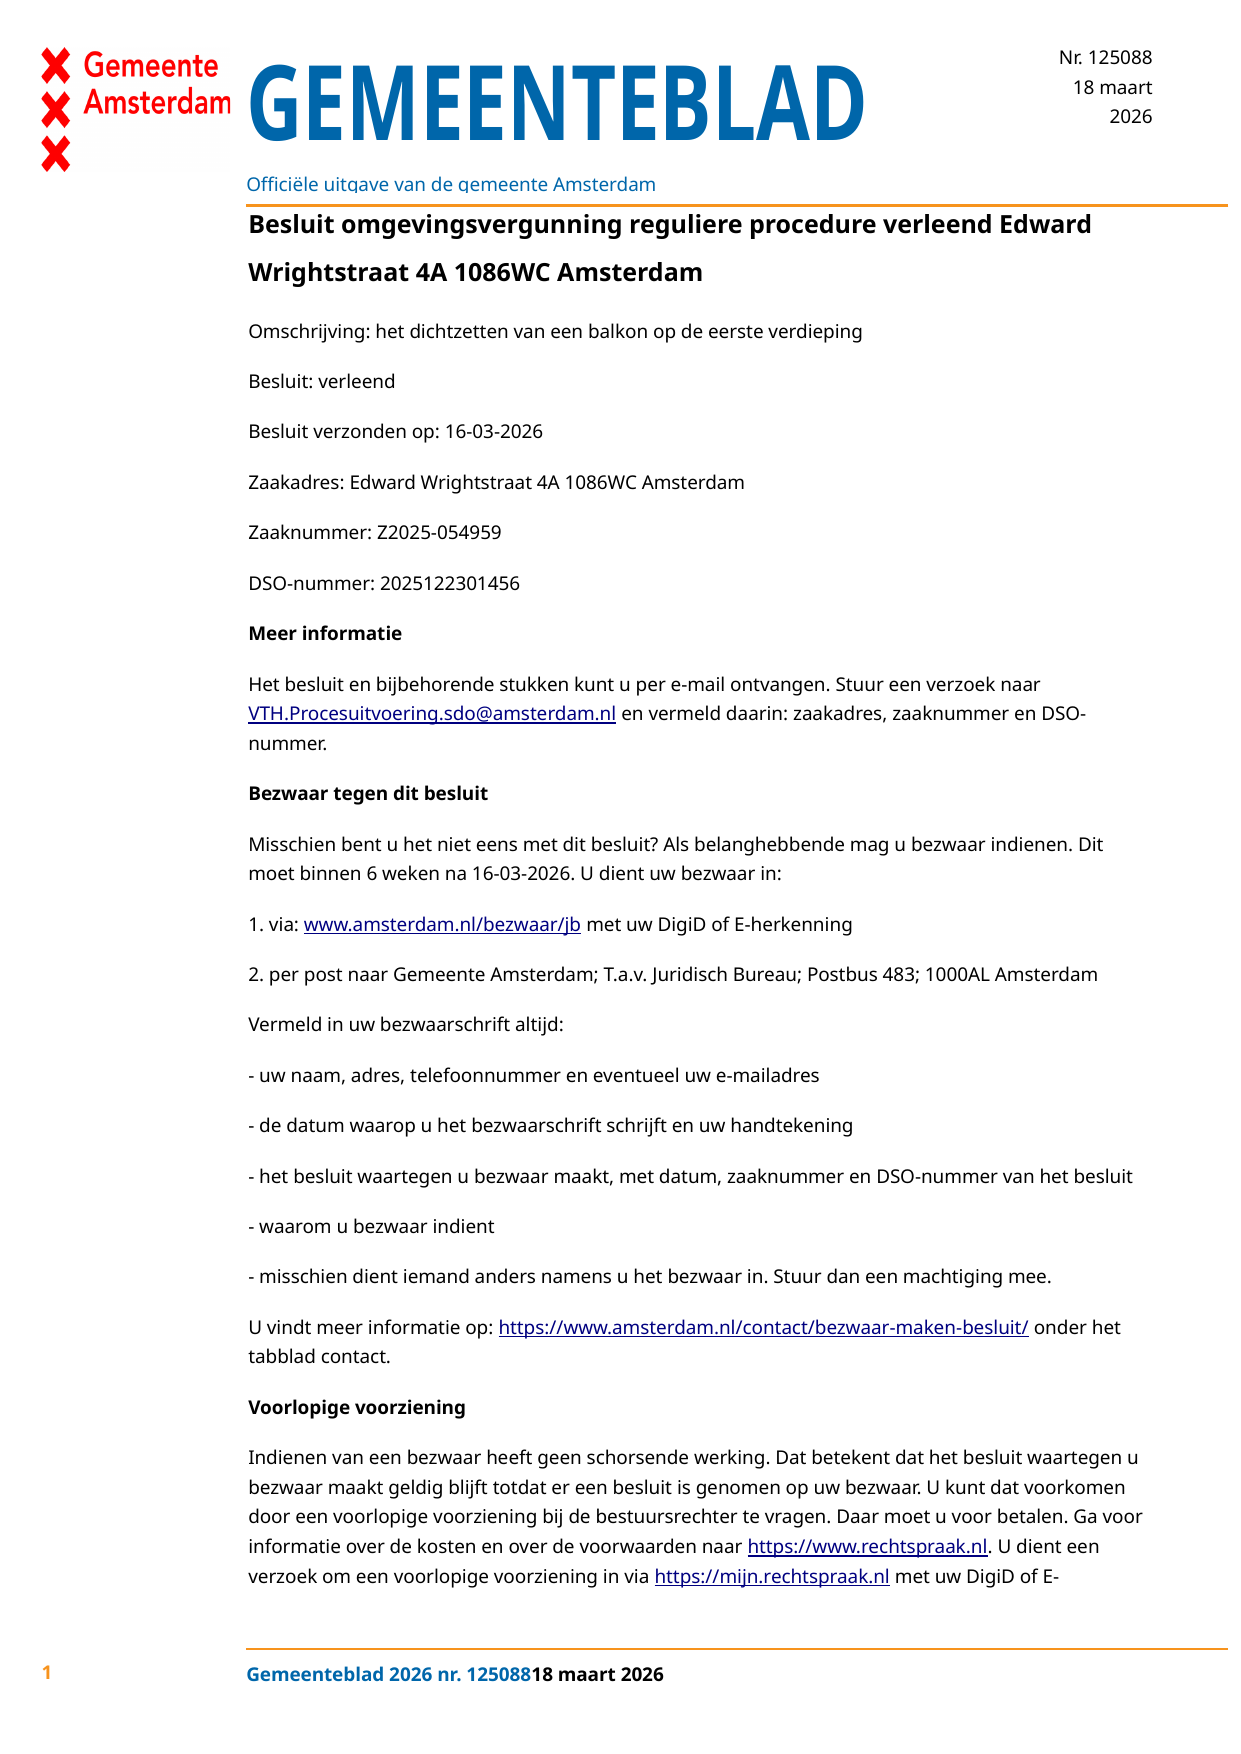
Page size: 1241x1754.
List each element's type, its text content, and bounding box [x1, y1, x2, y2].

text U vindt meer informatie op: https://www.amsterdam.nl/contact/bezwaar-maken-besluit/ onder het tabblad contact. [248, 1314, 1152, 1369]
text - uw naam, adres, telefoonnummer en eventueel uw e-mailadres [248, 1062, 1152, 1088]
text Zaaknummer: Z2025-054959 [248, 519, 1152, 545]
text 1. via: www.amsterdam.nl/bezwaar/jb met uw DigiD of E-herkenning [248, 911, 1152, 937]
text Besluit omgevingsvergunning reguliere procedure verleend Edward Wrightstraat 4A 1086WC Amsterdam [248, 207, 1152, 288]
picture [41, 47, 231, 172]
text Meer informatie [248, 620, 1152, 646]
text Vermeld in uw bezwaarschrift altijd: [248, 1012, 1152, 1037]
text Indienen van een bezwaar heeft geen schorsende werking. Dat betekent dat het besluit waartegen u bezwaar maakt geldig blijft totdat er een besluit is genomen op uw bezwaar. U kunt dat voorkomen door een voorlopige voorziening bij de bestuursrechter te vragen. Daar moet u voor betalen. Ga voor informatie over de kosten en over de voorwaarden naar https://www.rechtspraak.nl. U dient een verzoek om een voorlopige voorziening in via https://mijn.rechtspraak.nl met uw DigiD of E- [248, 1444, 1152, 1589]
text Besluit verzonden op: 16-03-2026 [248, 419, 1152, 444]
text Besluit: verleend [248, 368, 1152, 394]
text - waarom u bezwaar indient [248, 1213, 1152, 1239]
text Misschien bent u het niet eens met dit besluit? Als belanghebbende mag u bezwaar indienen. Dit moet binnen 6 weken na 16-03-2026. U dient uw bezwaar in: [248, 831, 1152, 886]
text 2. per post naar Gemeente Amsterdam; T.a.v. Juridisch Bureau; Postbus 483; 1000AL Amsterdam [248, 961, 1152, 987]
text Bezwaar tegen dit besluit [248, 780, 1152, 806]
text Voorlopige voorziening [248, 1394, 1152, 1420]
text DSO-nummer: 2025122301456 [248, 570, 1152, 596]
text - misschien dient iemand anders namens u het bezwaar in. Stuur dan een machtiging mee. [248, 1264, 1152, 1289]
text Omschrijving: het dichtzetten van een balkon op de eerste verdieping [248, 318, 1152, 344]
text - de datum waarop u het bezwaarschrift schrijft en uw handtekening [248, 1112, 1152, 1138]
text - het besluit waartegen u bezwaar maakt, met datum, zaaknummer en DSO-nummer van het besluit [248, 1163, 1152, 1189]
text Het besluit en bijbehorende stukken kunt u per e-mail ontvangen. Stuur een verzoek naar VTH.Procesuitvoering.sdo@amsterdam.nl en vermeld daarin: zaakadres, zaaknummer en DSO-nummer. [248, 671, 1152, 756]
text Zaakadres: Edward Wrightstraat 4A 1086WC Amsterdam [248, 469, 1152, 495]
